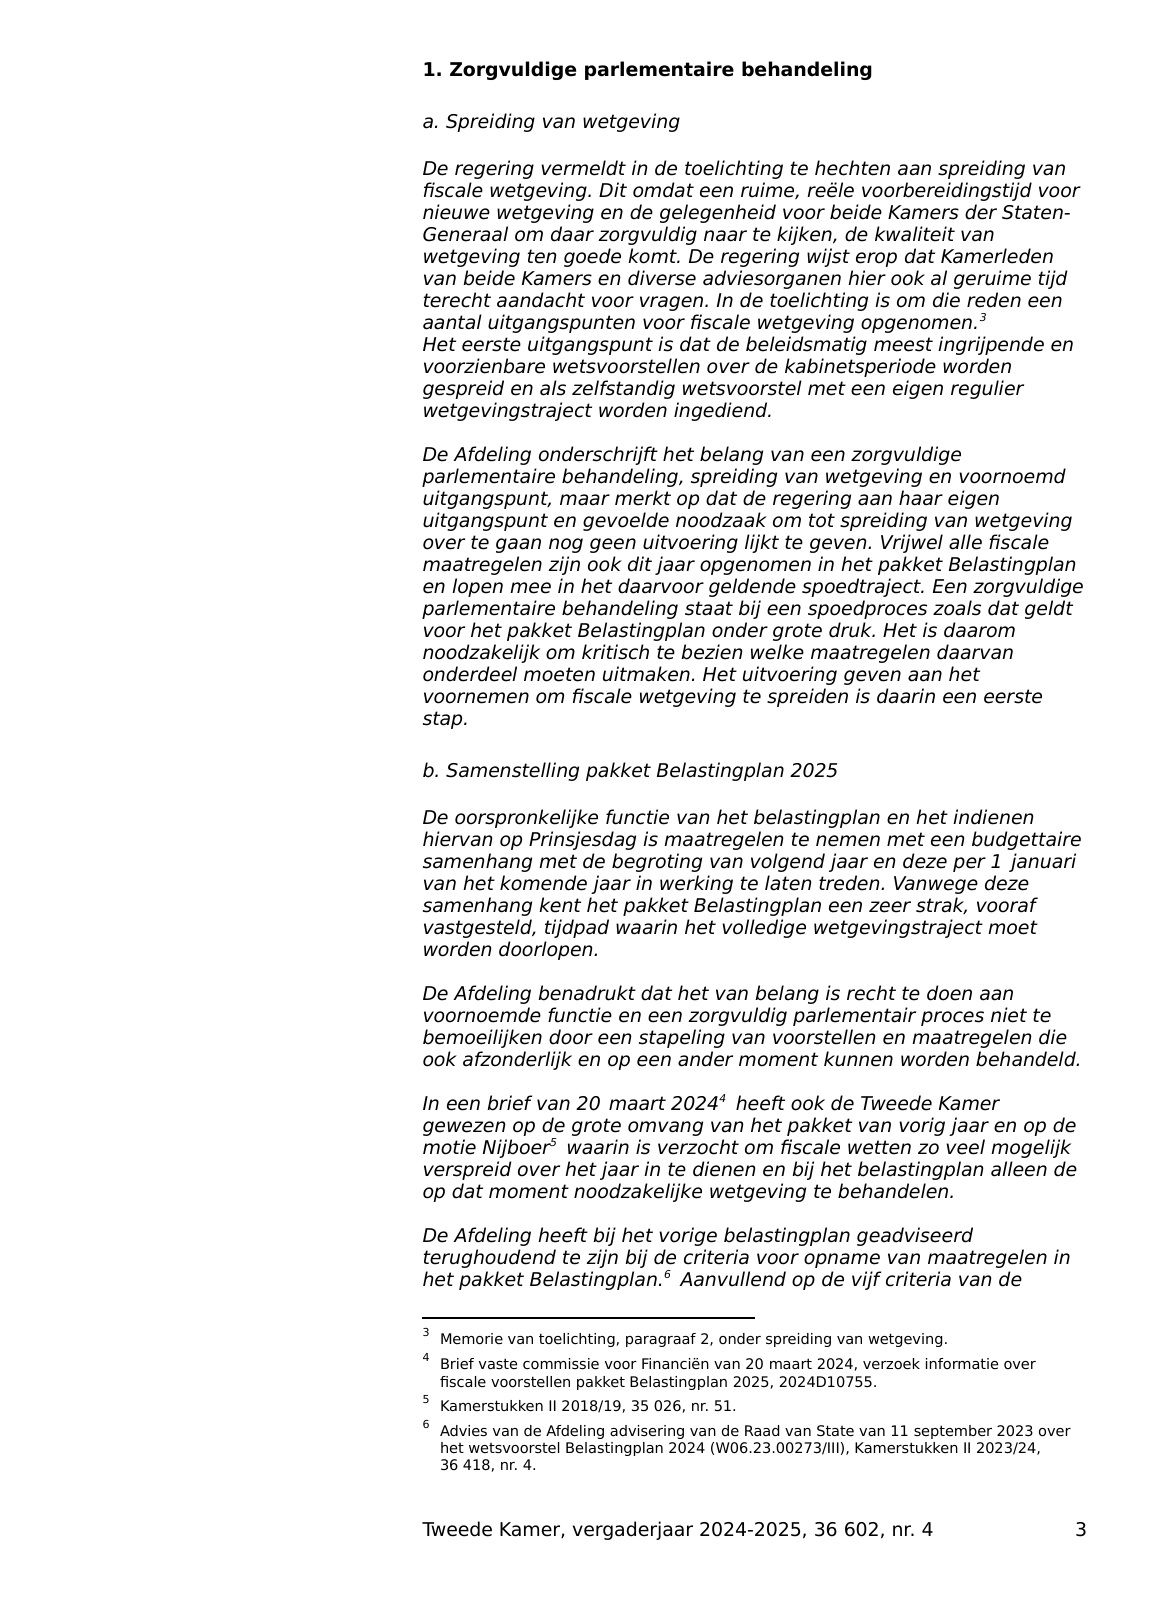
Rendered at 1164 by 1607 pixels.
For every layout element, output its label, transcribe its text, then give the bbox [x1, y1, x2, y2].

text De oorspronkelijke functie van het belastingplan en het indienen hiervan op Prinsjesdag is maatregelen te nemen met een budgettaire samenhang met de begroting van volgend jaar en deze per 1 januari van het komende jaar in werking te laten treden. Vanwege deze samenhang kent het pakket Belastingplan een zeer strak, vooraf vastgesteld, tijdpad waarin het volledige wetgevingstraject moet worden doorlopen. [422, 807, 1087, 961]
text Brief vaste commissie voor Financiën van 20 maart 2024, verzoek informatie over fiscale voorstellen pakket Belastingplan 2025, 2024D10755. [422, 1352, 1087, 1391]
text De Afdeling heeft bij het vorige belastingplan geadviseerd terughoudend te zijn bij de criteria voor opname van maatregelen in het pakket Belastingplan. Aanvullend op de vijf criteria van de [422, 1225, 1087, 1291]
text Het eerste uitgangspunt is dat de beleidsmatig meest ingrijpende en voorzienbare wetsvoorstellen over de kabinetsperiode worden gespreid en als zelfstandig wetsvoorstel met een eigen regulier wetgevingstraject worden ingediend. [422, 334, 1087, 422]
text De Afdeling benadrukt dat het van belang is recht te doen aan voornoemde functie en een zorgvuldig parlementair proces niet te bemoeilijken door een stapeling van voorstellen en maatregelen die ook afzonderlijk en op een ander moment kunnen worden behandeld. [422, 983, 1087, 1071]
text Kamerstukken II 2018/19, 35 026, nr. 51. [422, 1393, 1087, 1416]
text Advies van de Afdeling advisering van de Raad van State van 11 september 2023 over het wetsvoorstel Belastingplan 2024 (W06.23.00273/III), Kamerstukken II 2023/24, 36 418, nr. 4. [422, 1418, 1087, 1474]
text De regering vermeldt in de toelichting te hechten aan spreiding van fiscale wetgeving. Dit omdat een ruime, reële voorbereidingstijd voor nieuwe wetgeving en de gelegenheid voor beide Kamers der Staten-Generaal om daar zorgvuldig naar te kijken, de kwaliteit van wetgeving ten goede komt. De regering wijst erop dat Kamerleden van beide Kamers en diverse adviesorganen hier ook al geruime tijd terecht aandacht voor vragen. In de toelichting is om die reden een aantal uitgangspunten voor fiscale wetgeving opgenomen. [422, 158, 1087, 334]
text In een brief van 20 maart 2024 heeft ook de Tweede Kamer gewezen op de grote omvang van het pakket van vorig jaar en op de motie Nijboer waarin is verzocht om fiscale wetten zo veel mogelijk verspreid over het jaar in te dienen en bij het belastingplan alleen de op dat moment noodzakelijke wetgeving te behandelen. [422, 1093, 1087, 1203]
text Memorie van toelichting, paragraaf 2, onder spreiding van wetgeving. [422, 1327, 1087, 1349]
text De Afdeling onderschrijft het belang van een zorgvuldige parlementaire behandeling, spreiding van wetgeving en voornoemd uitgangspunt, maar merkt op dat de regering aan haar eigen uitgangspunt en gevoelde noodzaak om tot spreiding van wetgeving over te gaan nog geen uitvoering lijkt te geven. Vrijwel alle fiscale maatregelen zijn ook dit jaar opgenomen in het pakket Belastingplan en lopen mee in het daarvoor geldende spoedtraject. Een zorgvuldige parlementaire behandeling staat bij een spoedproces zoals dat geldt voor het pakket Belastingplan onder grote druk. Het is daarom noodzakelijk om kritisch te bezien welke maatregelen daarvan onderdeel moeten uitmaken. Het uitvoering geven aan het voornemen om fiscale wetgeving te spreiden is daarin een eerste stap. [422, 444, 1087, 730]
subtitle b. Samenstelling pakket Belastingplan 2025 [422, 760, 1087, 782]
subtitle a. Spreiding van wetgeving [422, 111, 1087, 133]
subtitle 1. Zorgvuldige parlementaire behandeling [422, 59, 1087, 81]
